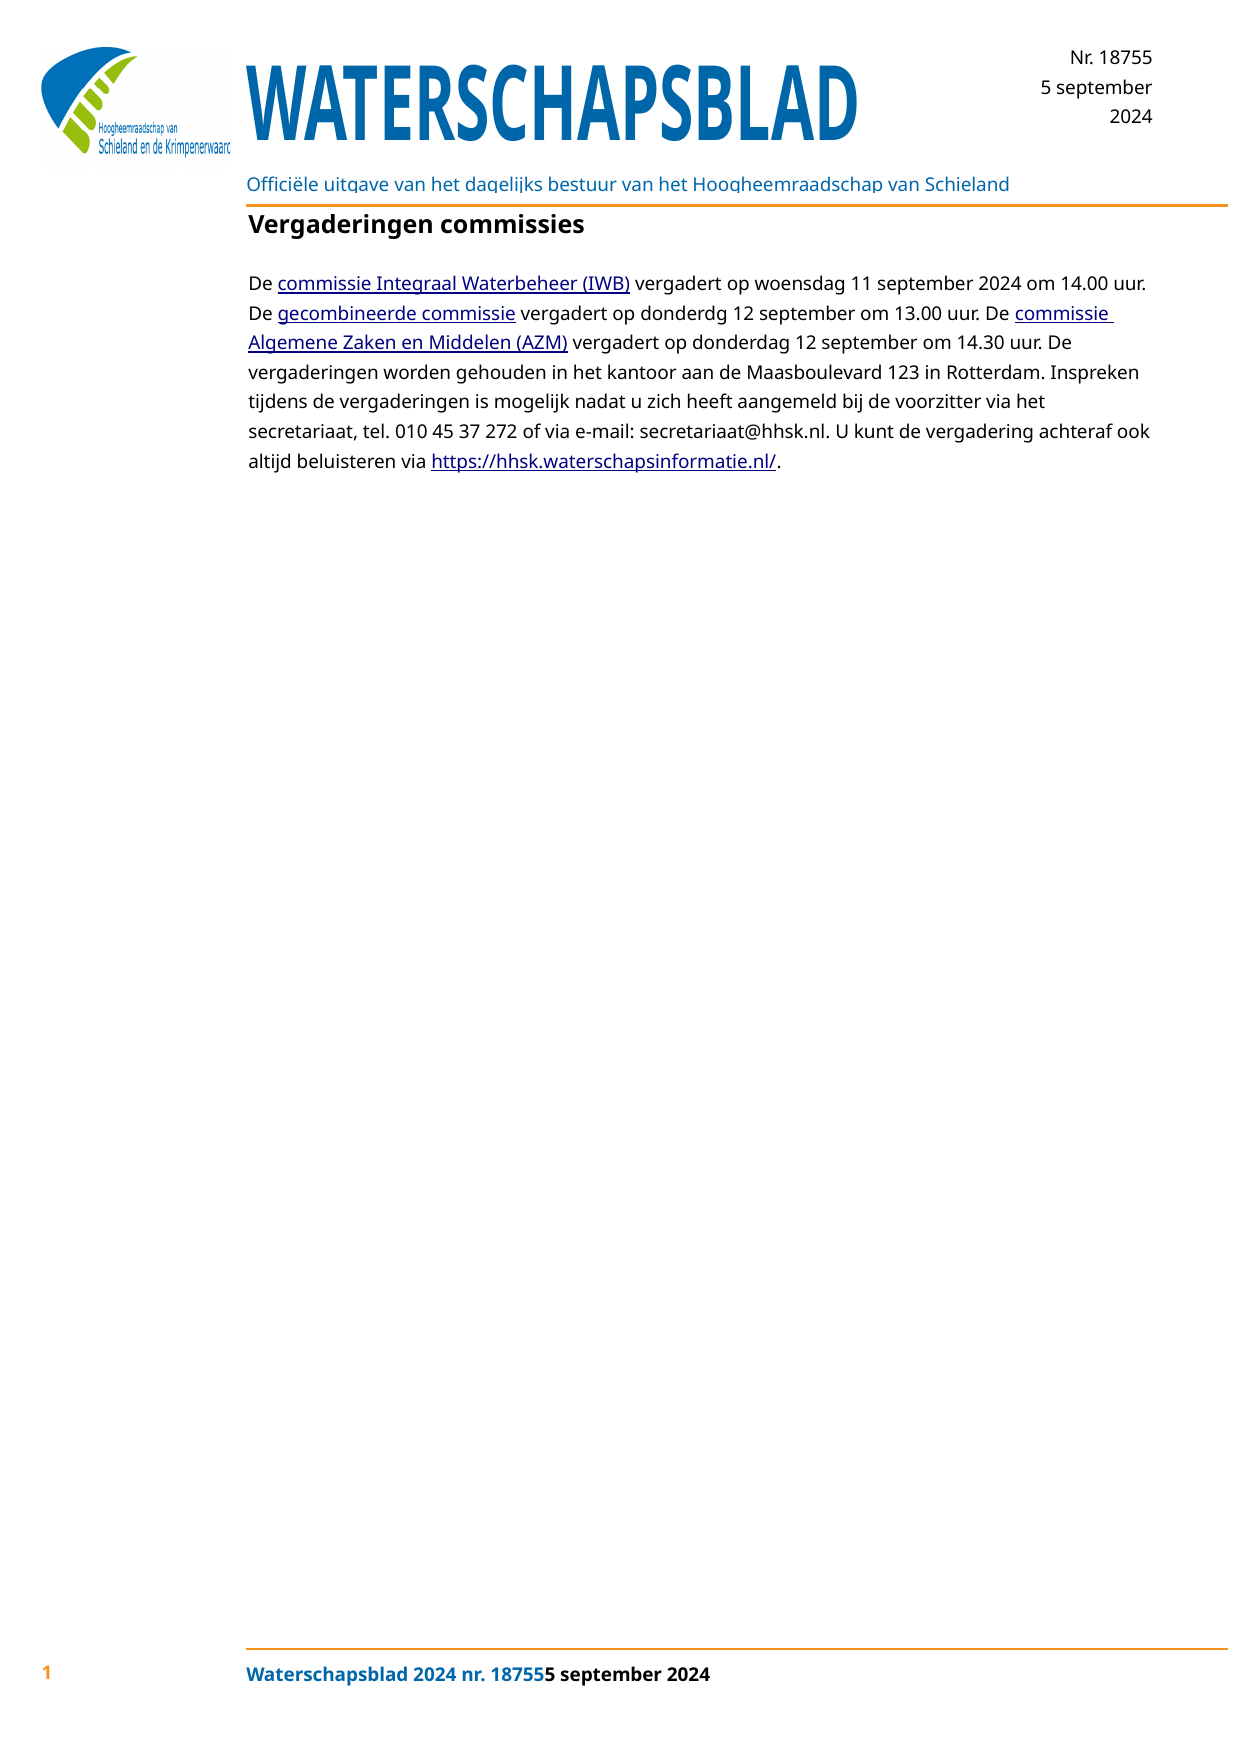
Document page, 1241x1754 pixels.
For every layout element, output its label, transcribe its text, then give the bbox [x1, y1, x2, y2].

text De commissie Integraal Waterbeheer (IWB) vergadert op woensdag 11 september 2024 om 14.00 uur. De gecombineerde commissie vergadert op donderdg 12 september om 13.00 uur. De commissie Algemene Zaken en Middelen (AZM) vergadert op donderdag 12 september om 14.30 uur. De vergaderingen worden gehouden in het kantoor aan de Maasboulevard 123 in Rotterdam. Inspreken tijdens de vergaderingen is mogelijk nadat u zich heeft aangemeld bij de voorzitter via het secretariaat, tel. 010 45 37 272 of via e-mail: secretariaat@hhsk.nl. U kunt de vergadering achteraf ook altijd beluisteren via https://hhsk.waterschapsinformatie.nl/. [248, 270, 1152, 473]
text Vergaderingen commissies [248, 207, 1152, 241]
picture [41, 47, 231, 172]
